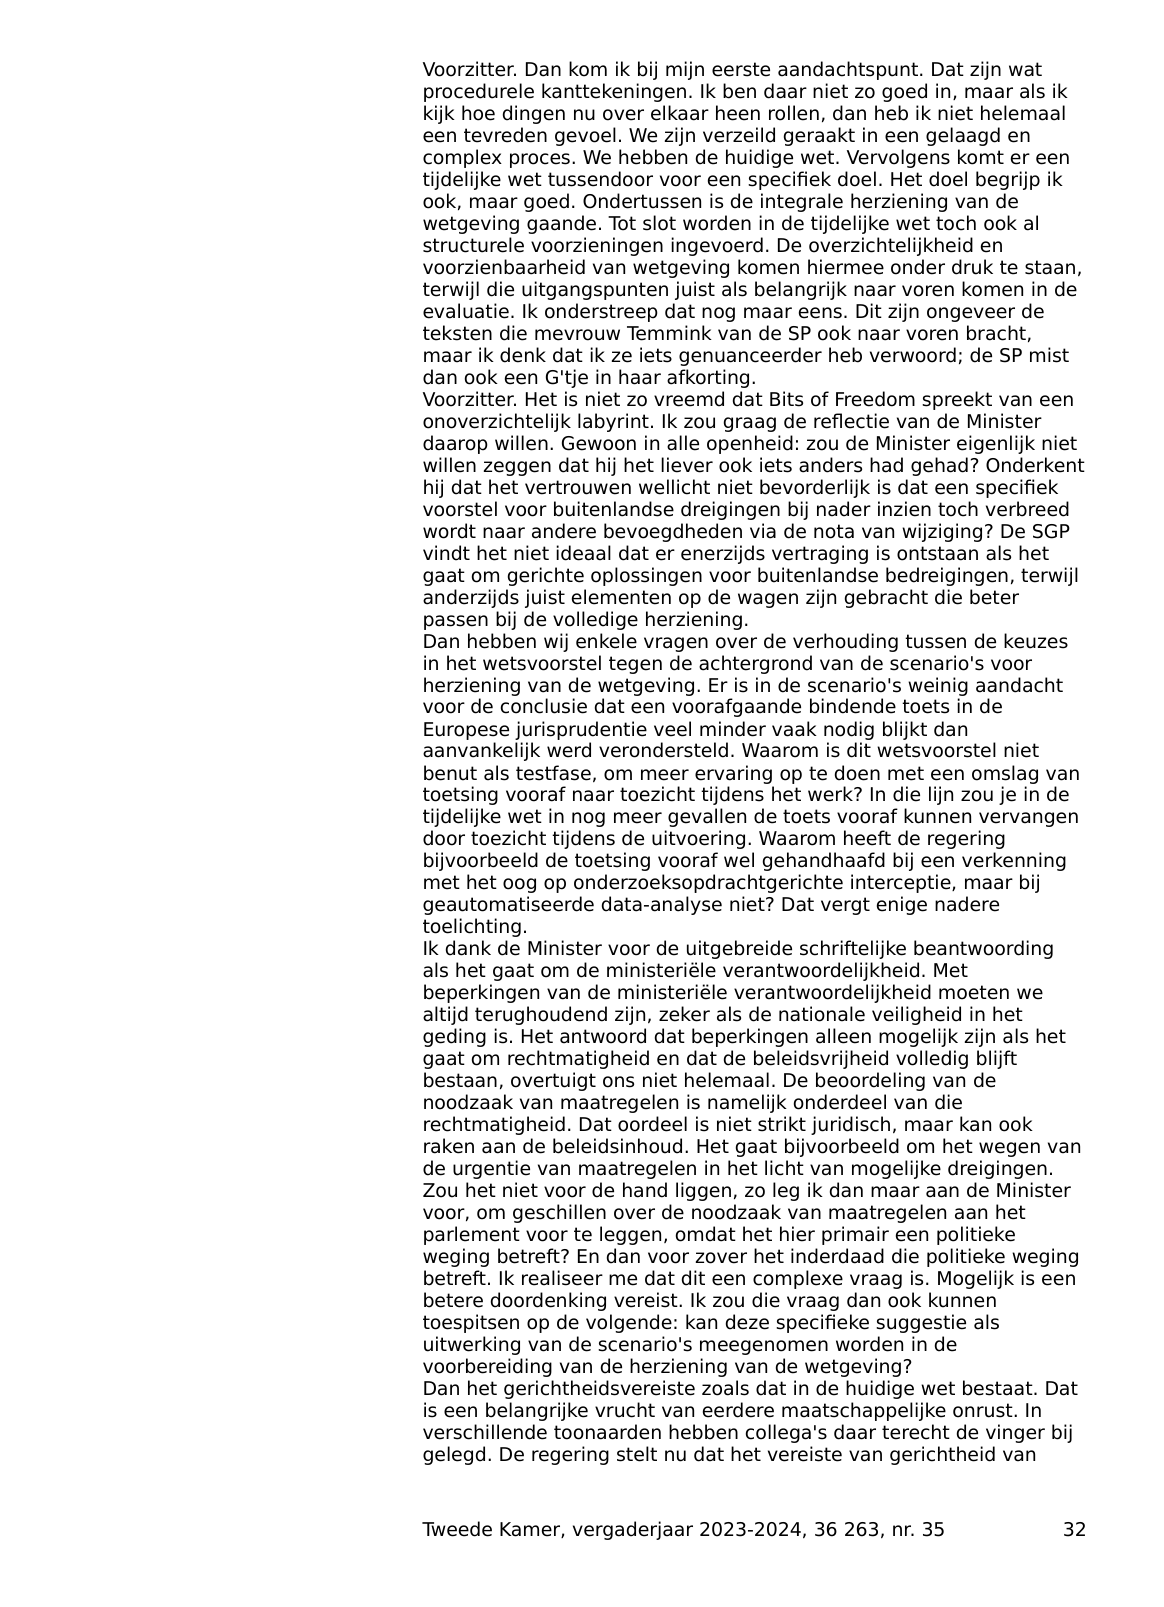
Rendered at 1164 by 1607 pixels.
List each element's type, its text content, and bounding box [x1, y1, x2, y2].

text Dan hebben wij enkele vragen over de verhouding tussen de keuzes in het wetsvoorstel tegen de achtergrond van de scenario's voor herziening van de wetgeving. Er is in de scenario's weinig aandacht voor de conclusie dat een voorafgaande bindende toets in de Europese jurisprudentie veel minder vaak nodig blijkt dan aanvankelijk werd verondersteld. Waarom is dit wetsvoorstel niet benut als testfase, om meer ervaring op te doen met een omslag van toetsing vooraf naar toezicht tijdens het werk? In die lijn zou je in de tijdelijke wet in nog meer gevallen de toets vooraf kunnen vervangen door toezicht tijdens de uitvoering. Waarom heeft de regering bijvoorbeeld de toetsing vooraf wel gehandhaafd bij een verkenning met het oog op onderzoeksopdrachtgerichte interceptie, maar bij geautomatiseerde data-analyse niet? Dat vergt enige nadere toelichting. [422, 631, 1087, 938]
text Dan het gerichtheidsvereiste zoals dat in de huidige wet bestaat. Dat is een belangrijke vrucht van eerdere maatschappelijke onrust. In verschillende toonaarden hebben collega's daar terecht de vinger bij gelegd. De regering stelt nu dat het vereiste van gerichtheid van [422, 1378, 1087, 1466]
text Voorzitter. Het is niet zo vreemd dat Bits of Freedom spreekt van een onoverzichtelijk labyrint. Ik zou graag de reflectie van de Minister daarop willen. Gewoon in alle openheid: zou de Minister eigenlijk niet willen zeggen dat hij het liever ook iets anders had gehad? Onderkent hij dat het vertrouwen wellicht niet bevorderlijk is dat een specifiek voorstel voor buitenlandse dreigingen bij nader inzien toch verbreed wordt naar andere bevoegdheden via de nota van wijziging? De SGP vindt het niet ideaal dat er enerzijds vertraging is ontstaan als het gaat om gerichte oplossingen voor buitenlandse bedreigingen, terwijl anderzijds juist elementen op de wagen zijn gebracht die beter passen bij de volledige herziening. [422, 389, 1087, 631]
text Voorzitter. Dan kom ik bij mijn eerste aandachtspunt. Dat zijn wat procedurele kanttekeningen. Ik ben daar niet zo goed in, maar als ik kijk hoe dingen nu over elkaar heen rollen, dan heb ik niet helemaal een tevreden gevoel. We zijn verzeild geraakt in een gelaagd en complex proces. We hebben de huidige wet. Vervolgens komt er een tijdelijke wet tussendoor voor een specifiek doel. Het doel begrijp ik ook, maar goed. Ondertussen is de integrale herziening van de wetgeving gaande. Tot slot worden in de tijdelijke wet toch ook al structurele voorzieningen ingevoerd. De overzichtelijkheid en voorzienbaarheid van wetgeving komen hiermee onder druk te staan, terwijl die uitgangspunten juist als belangrijk naar voren komen in de evaluatie. Ik onderstreep dat nog maar eens. Dit zijn ongeveer de teksten die mevrouw Temmink van de SP ook naar voren bracht, maar ik denk dat ik ze iets genuanceerder heb verwoord; de SP mist dan ook een G'tje in haar afkorting. [422, 59, 1087, 389]
text Ik dank de Minister voor de uitgebreide schriftelijke beantwoording als het gaat om de ministeriële verantwoordelijkheid. Met beperkingen van de ministeriële verantwoordelijkheid moeten we altijd terughoudend zijn, zeker als de nationale veiligheid in het geding is. Het antwoord dat beperkingen alleen mogelijk zijn als het gaat om rechtmatigheid en dat de beleidsvrijheid volledig blijft bestaan, overtuigt ons niet helemaal. De beoordeling van de noodzaak van maatregelen is namelijk onderdeel van die rechtmatigheid. Dat oordeel is niet strikt juridisch, maar kan ook raken aan de beleidsinhoud. Het gaat bijvoorbeeld om het wegen van de urgentie van maatregelen in het licht van mogelijke dreigingen. Zou het niet voor de hand liggen, zo leg ik dan maar aan de Minister voor, om geschillen over de noodzaak van maatregelen aan het parlement voor te leggen, omdat het hier primair een politieke weging betreft? En dan voor zover het inderdaad die politieke weging betreft. Ik realiseer me dat dit een complexe vraag is. Mogelijk is een betere doordenking vereist. Ik zou die vraag dan ook kunnen toespitsen op de volgende: kan deze specifieke suggestie als uitwerking van de scenario's meegenomen worden in de voorbereiding van de herziening van de wetgeving? [422, 938, 1087, 1378]
